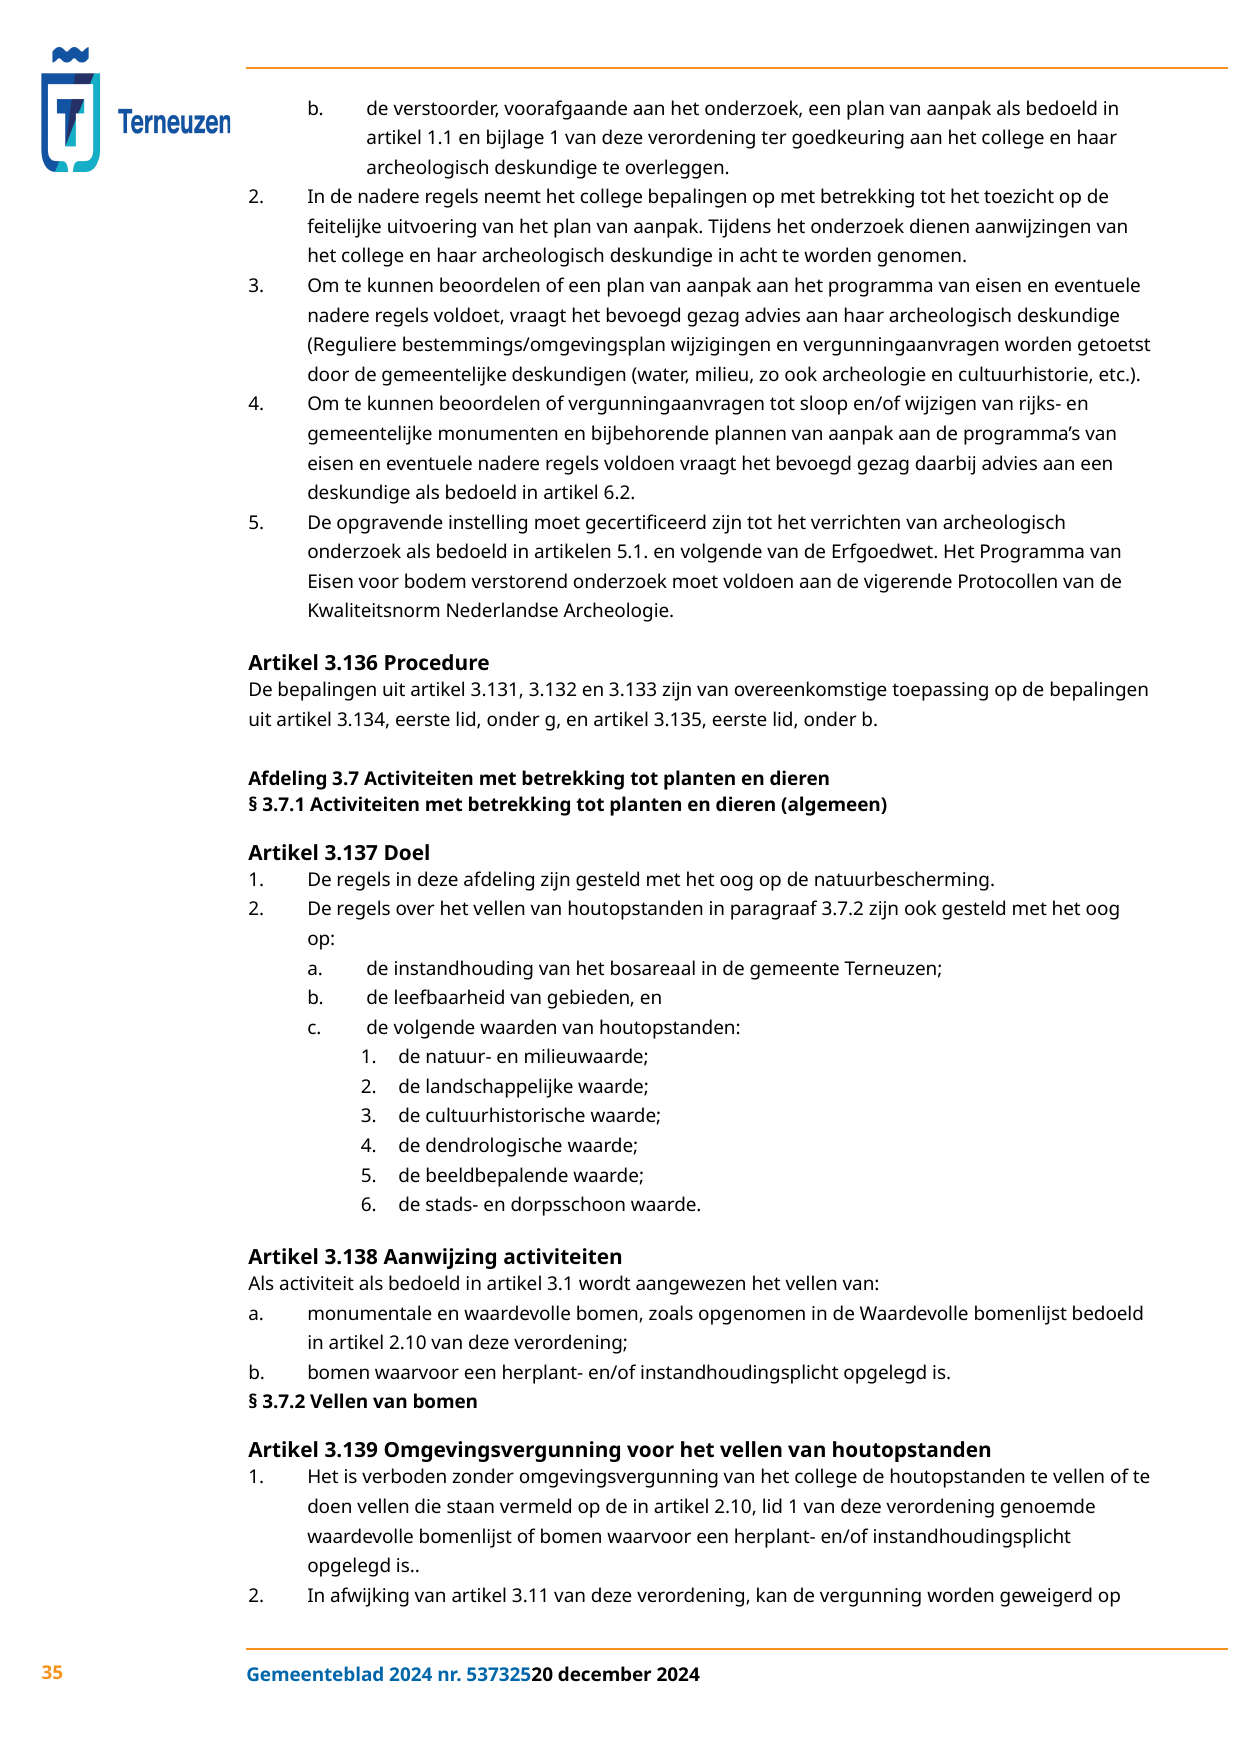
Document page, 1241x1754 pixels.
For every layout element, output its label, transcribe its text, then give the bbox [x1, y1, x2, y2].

list Om te kunnen beoordelen of vergunningaanvragen tot sloop en/of wijzigen van rijks- en gemeentelijke monumenten en bijbehorende plannen van aanpak aan de programma’s van eisen en eventuele nadere regels voldoen vraagt het bevoegd gezag daarbij advies aan een deskundige als bedoeld in artikel 6.2. [248, 391, 1152, 505]
list de beeldbepalende waarde; [361, 1162, 1152, 1188]
list de stads- en dorpsschoon waarde. [361, 1191, 1152, 1217]
picture [41, 47, 231, 172]
list De regels over het vellen van houtopstanden in paragraaf 3.7.2 zijn ook gesteld met het oog op: [248, 896, 1152, 951]
list In afwijking van artikel 3.11 van deze verordening, kan de vergunning worden geweigerd op [248, 1582, 1152, 1608]
list bomen waarvoor een herplant- en/of instandhoudingsplicht opgelegd is. [248, 1359, 1152, 1385]
list Om te kunnen beoordelen of een plan van aanpak aan het programma van eisen en eventuele nadere regels voldoet, vraagt het bevoegd gezag advies aan haar archeologisch deskundige (Reguliere bestemmings/omgevingsplan wijzigingen en vergunningaanvragen worden getoetst door de gemeentelijke deskundigen (water, milieu, zo ook archeologie en cultuurhistorie, etc.). [248, 272, 1152, 387]
list de landschappelijke waarde; [361, 1073, 1152, 1099]
text Als activiteit als bedoeld in artikel 3.1 wordt aangewezen het vellen van: [248, 1270, 1152, 1296]
list In de nadere regels neemt het college bepalingen op met betrekking tot het toezicht op de feitelijke uitvoering van het plan van aanpak. Tijdens het onderzoek dienen aanwijzingen van het college en haar archeologisch deskundige in acht te worden genomen. [248, 183, 1152, 268]
text Artikel 3.137 Doel [248, 838, 1152, 866]
list de natuur- en milieuwaarde; [361, 1043, 1152, 1069]
list De regels in deze afdeling zijn gesteld met het oog op de natuurbescherming. [248, 866, 1152, 892]
text Artikel 3.136 Procedure [248, 648, 1152, 677]
list Het is verboden zonder omgevingsvergunning van het college de houtopstanden te vellen of te doen vellen die staan vermeld op de in artikel 2.10, lid 1 van deze verordening genoemde waardevolle bomenlijst of bomen waarvoor een herplant- en/of instandhoudingsplicht opgelegd is.. [248, 1464, 1152, 1578]
text § 3.7.1 Activiteiten met betrekking tot planten en dieren (algemeen) [248, 791, 1152, 817]
text Artikel 3.139 Omgevingsvergunning voor het vellen van houtopstanden [248, 1435, 1152, 1464]
list de volgende waarden van houtopstanden: [307, 1014, 1152, 1040]
text Artikel 3.138 Aanwijzing activiteiten [248, 1242, 1152, 1270]
text Afdeling 3.7 Activiteiten met betrekking tot planten en dieren [248, 765, 1152, 791]
list de instandhouding van het bosareaal in de gemeente Terneuzen; [307, 955, 1152, 981]
text § 3.7.2 Vellen van bomen [248, 1389, 1152, 1414]
list de verstoorder, voorafgaande aan het onderzoek, een plan van aanpak als bedoeld in artikel 1.1 en bijlage 1 van deze verordening ter goedkeuring aan het college en haar archeologisch deskundige te overleggen. [307, 95, 1152, 180]
list de leefbaarheid van gebieden, en [307, 984, 1152, 1010]
text De bepalingen uit artikel 3.131, 3.132 en 3.133 zijn van overeenkomstige toepassing op de bepalingen uit artikel 3.134, eerste lid, onder g, en artikel 3.135, eerste lid, onder b. [248, 677, 1152, 732]
list de cultuurhistorische waarde; [361, 1103, 1152, 1128]
list de dendrologische waarde; [361, 1132, 1152, 1158]
list De opgravende instelling moet gecertificeerd zijn tot het verrichten van archeologisch onderzoek als bedoeld in artikelen 5.1. en volgende van de Erfgoedwet. Het Programma van Eisen voor bodem verstorend onderzoek moet voldoen aan de vigerende Protocollen van de Kwaliteitsnorm Nederlandse Archeologie. [248, 509, 1152, 623]
list monumentale en waardevolle bomen, zoals opgenomen in de Waardevolle bomenlijst bedoeld in artikel 2.10 van deze verordening; [248, 1300, 1152, 1355]
